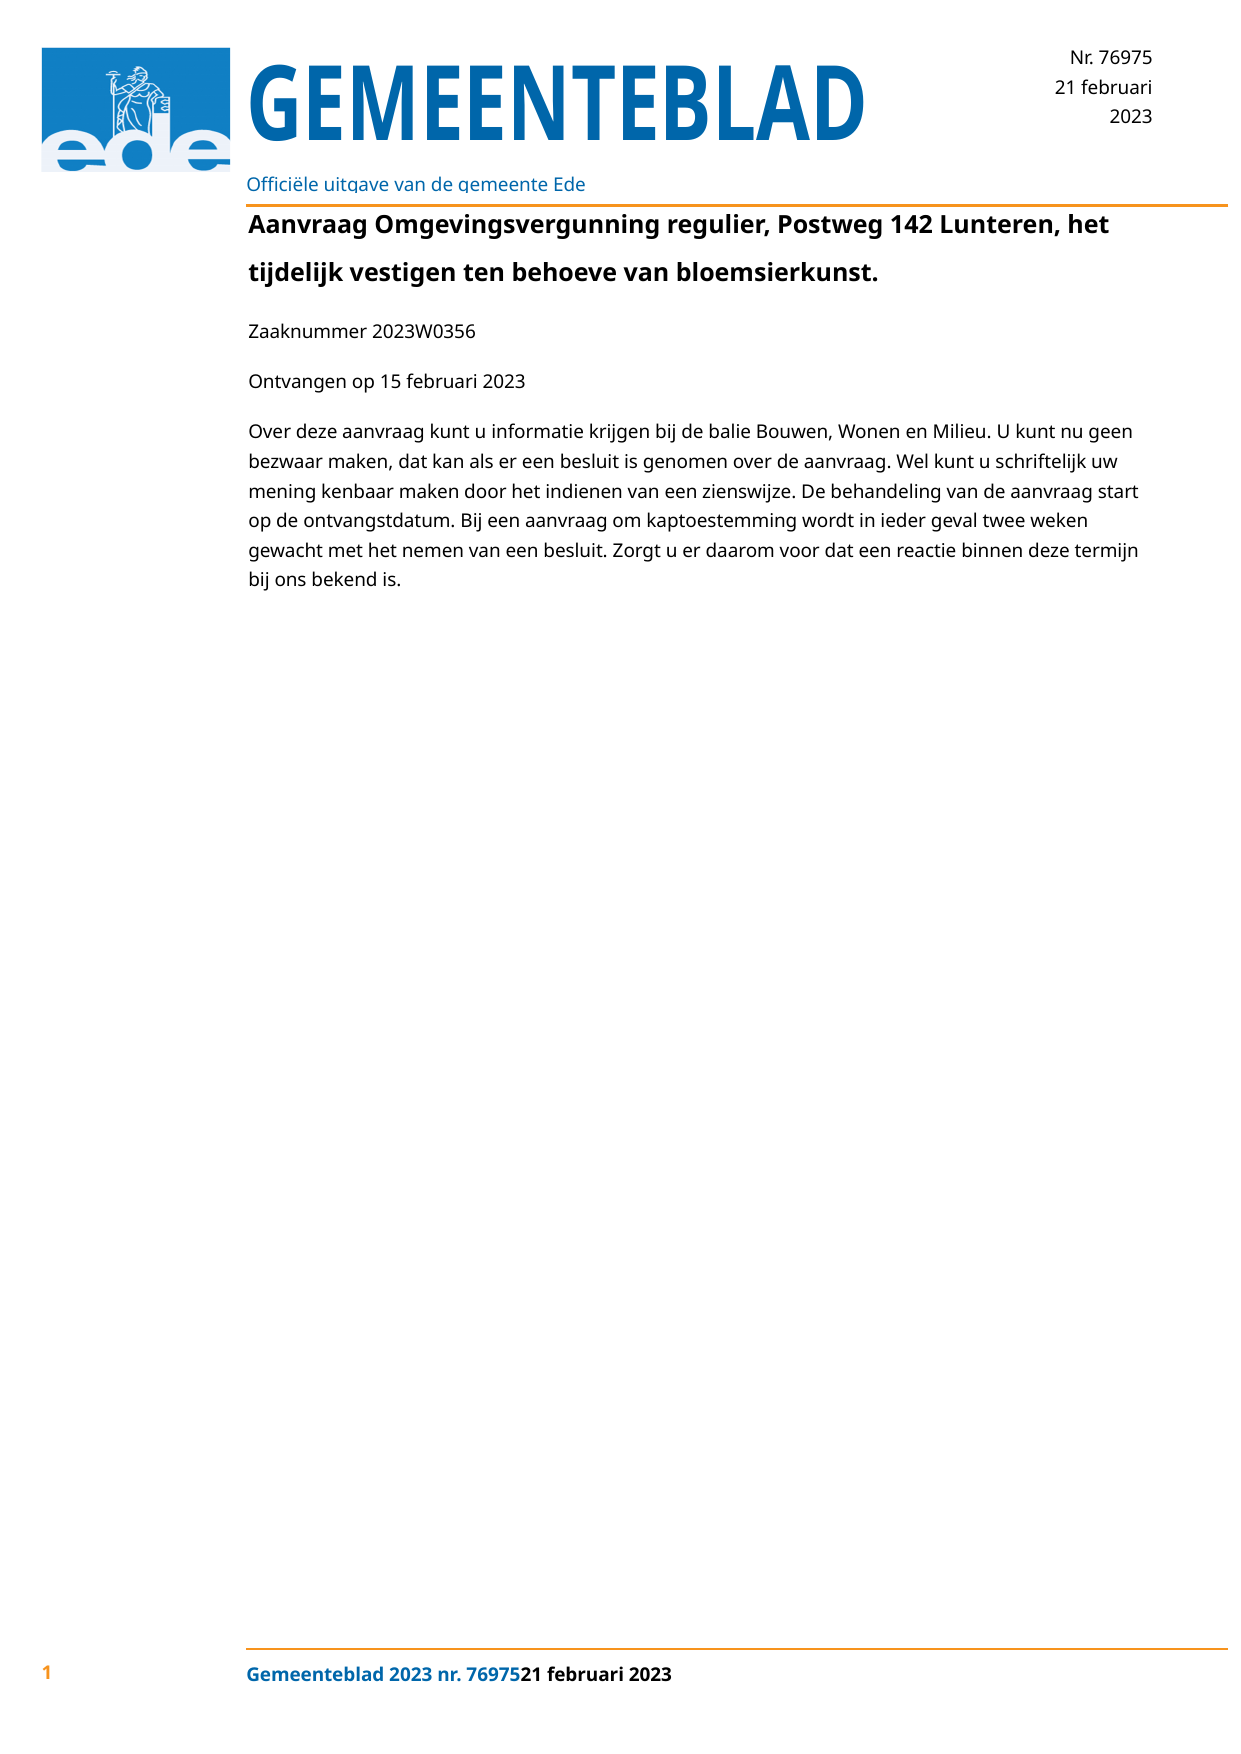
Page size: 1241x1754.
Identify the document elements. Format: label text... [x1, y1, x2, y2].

text Aanvraag Omgevingsvergunning regulier, Postweg 142 Lunteren, het tijdelijk vestigen ten behoeve van bloemsierkunst. [248, 207, 1152, 288]
text Zaaknummer 2023W0356 [248, 318, 1152, 344]
picture [41, 47, 231, 172]
text Over deze aanvraag kunt u informatie krijgen bij de balie Bouwen, Wonen en Milieu. U kunt nu geen bezwaar maken, dat kan als er een besluit is genomen over de aanvraag. Wel kunt u schriftelijk uw mening kenbaar maken door het indienen van een zienswijze. De behandeling van de aanvraag start op de ontvangstdatum. Bij een aanvraag om kaptoestemming wordt in ieder geval twee weken gewacht met het nemen van een besluit. Zorgt u er daarom voor dat een reactie binnen deze termijn bij ons bekend is. [248, 419, 1152, 592]
text Ontvangen op 15 februari 2023 [248, 368, 1152, 394]
